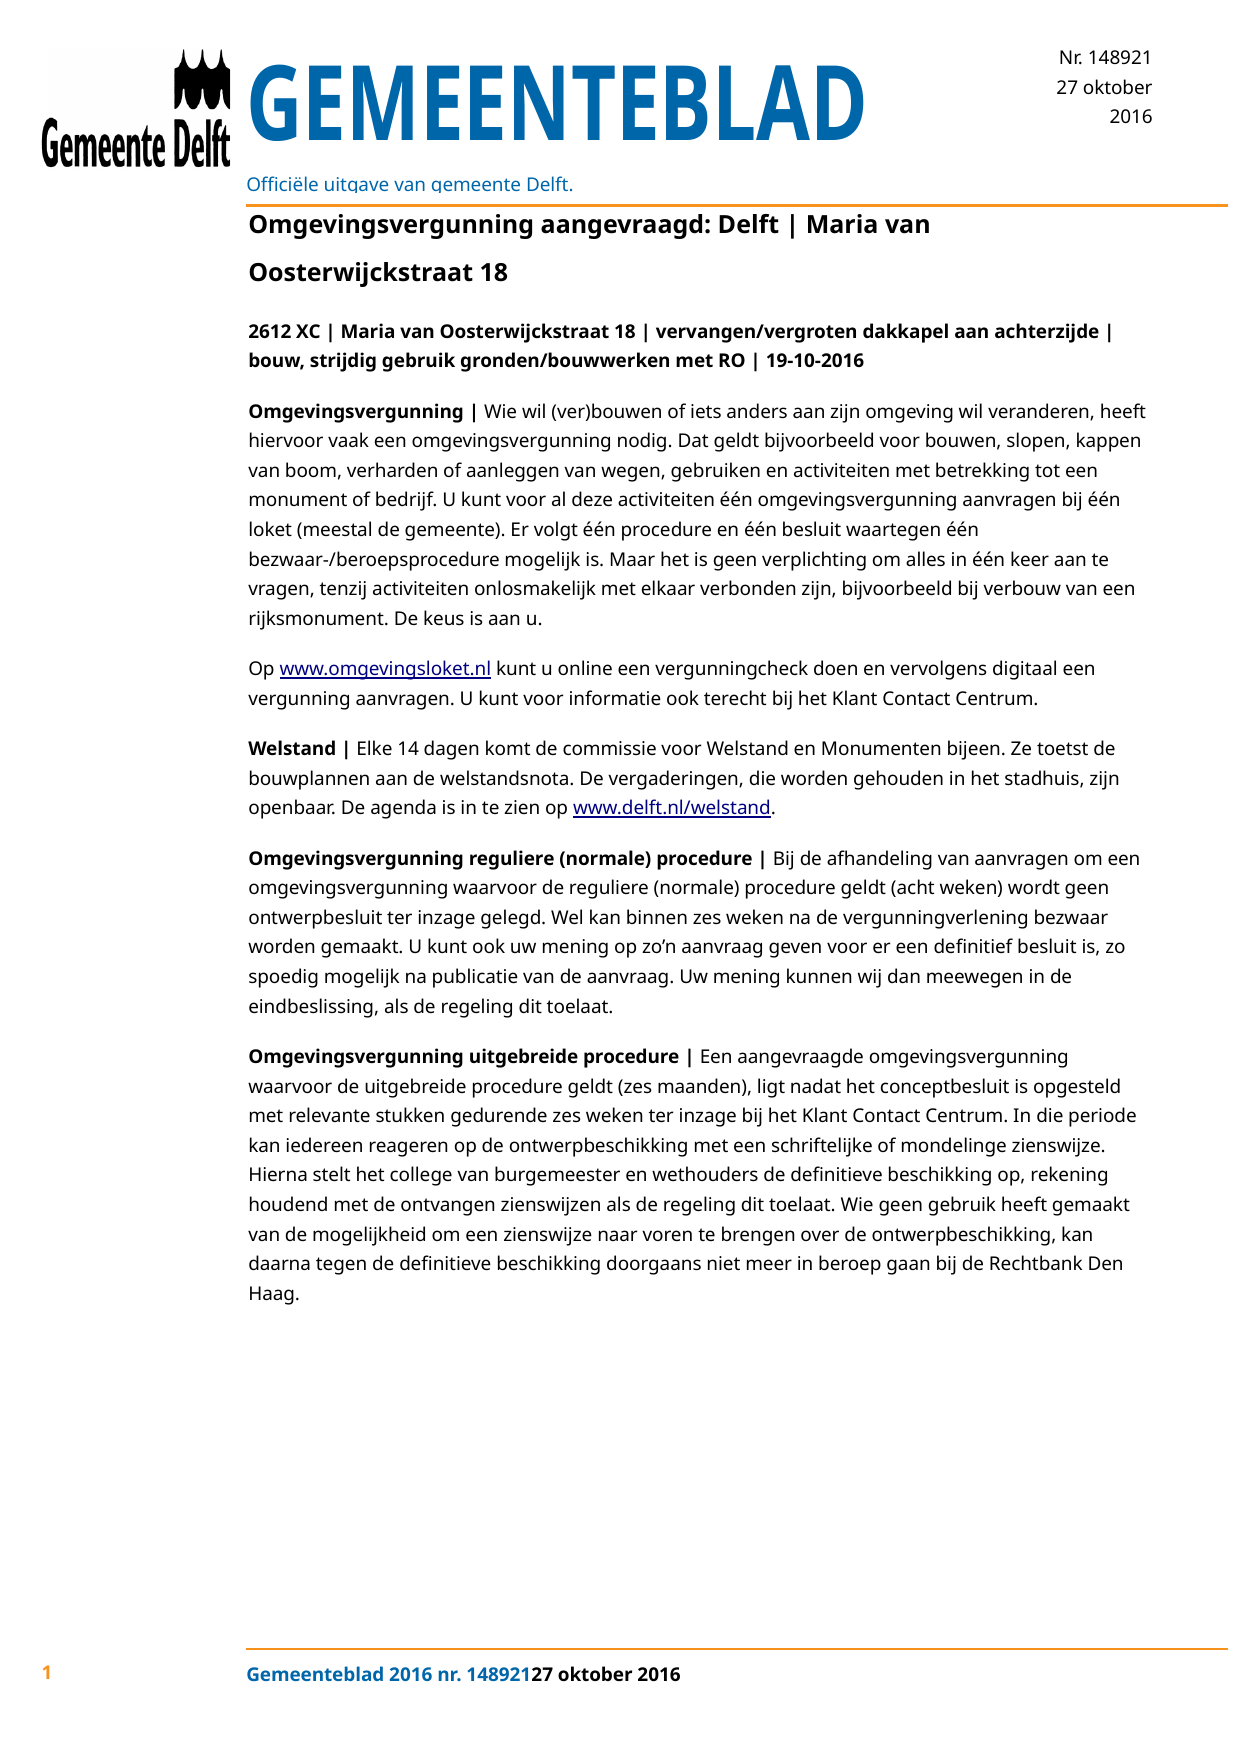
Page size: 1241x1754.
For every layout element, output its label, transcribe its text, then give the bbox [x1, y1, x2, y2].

text Omgevingsvergunning | Wie wil (ver)bouwen of iets anders aan zijn omgeving wil veranderen, heeft hiervoor vaak een omgevingsvergunning nodig. Dat geldt bijvoorbeeld voor bouwen, slopen, kappen van boom, verharden of aanleggen van wegen, gebruiken en activiteiten met betrekking tot een monument of bedrijf. U kunt voor al deze activiteiten één omgevingsvergunning aanvragen bij één loket (meestal de gemeente). Er volgt één procedure en één besluit waartegen één bezwaar-/beroepsprocedure mogelijk is. Maar het is geen verplichting om alles in één keer aan te vragen, tenzij activiteiten onlosmakelijk met elkaar verbonden zijn, bijvoorbeeld bij verbouw van een rijksmonument. De keus is aan u. [248, 398, 1152, 631]
text Welstand | Elke 14 dagen komt de commissie voor Welstand en Monumenten bijeen. Ze toetst de bouwplannen aan de welstandsnota. De vergaderingen, die worden gehouden in het stadhuis, zijn openbaar. De agenda is in te zien op www.delft.nl/welstand. [248, 735, 1152, 820]
text Omgevingsvergunning aangevraagd: Delft | Maria van Oosterwijckstraat 18 [248, 207, 1152, 288]
text Omgevingsvergunning uitgebreide procedure | Een aangevraagde omgevingsvergunning waarvoor de uitgebreide procedure geldt (zes maanden), ligt nadat het conceptbesluit is opgesteld met relevante stukken gedurende zes weken ter inzage bij het Klant Contact Centrum. In die periode kan iedereen reageren op de ontwerpbeschikking met een schriftelijke of mondelinge zienswijze. Hierna stelt het college van burgemeester en wethouders de definitieve beschikking op, rekening houdend met de ontvangen zienswijzen als de regeling dit toelaat. Wie geen gebruik heeft gemaakt van de mogelijkheid om een zienswijze naar voren te brengen over de ontwerpbeschikking, kan daarna tegen de definitieve beschikking doorgaans niet meer in beroep gaan bij de Rechtbank Den Haag. [248, 1043, 1152, 1306]
text Omgevingsvergunning reguliere (normale) procedure | Bij de afhandeling van aanvragen om een omgevingsvergunning waarvoor de reguliere (normale) procedure geldt (acht weken) wordt geen ontwerpbesluit ter inzage gelegd. Wel kan binnen zes weken na de vergunningverlening bezwaar worden gemaakt. U kunt ook uw mening op zo’n aanvraag geven voor er een definitief besluit is, zo spoedig mogelijk na publicatie van de aanvraag. Uw mening kunnen wij dan meewegen in de eindbeslissing, als de regeling dit toelaat. [248, 845, 1152, 1019]
text 2612 XC | Maria van Oosterwijckstraat 18 | vervangen/vergroten dakkapel aan achterzijde | bouw, strijdig gebruik gronden/bouwwerken met RO | 19-10-2016 [248, 318, 1152, 373]
text Op www.omgevingsloket.nl kunt u online een vergunningcheck doen en vervolgens digitaal een vergunning aanvragen. U kunt voor informatie ook terecht bij het Klant Contact Centrum. [248, 655, 1152, 711]
picture [41, 47, 231, 172]
